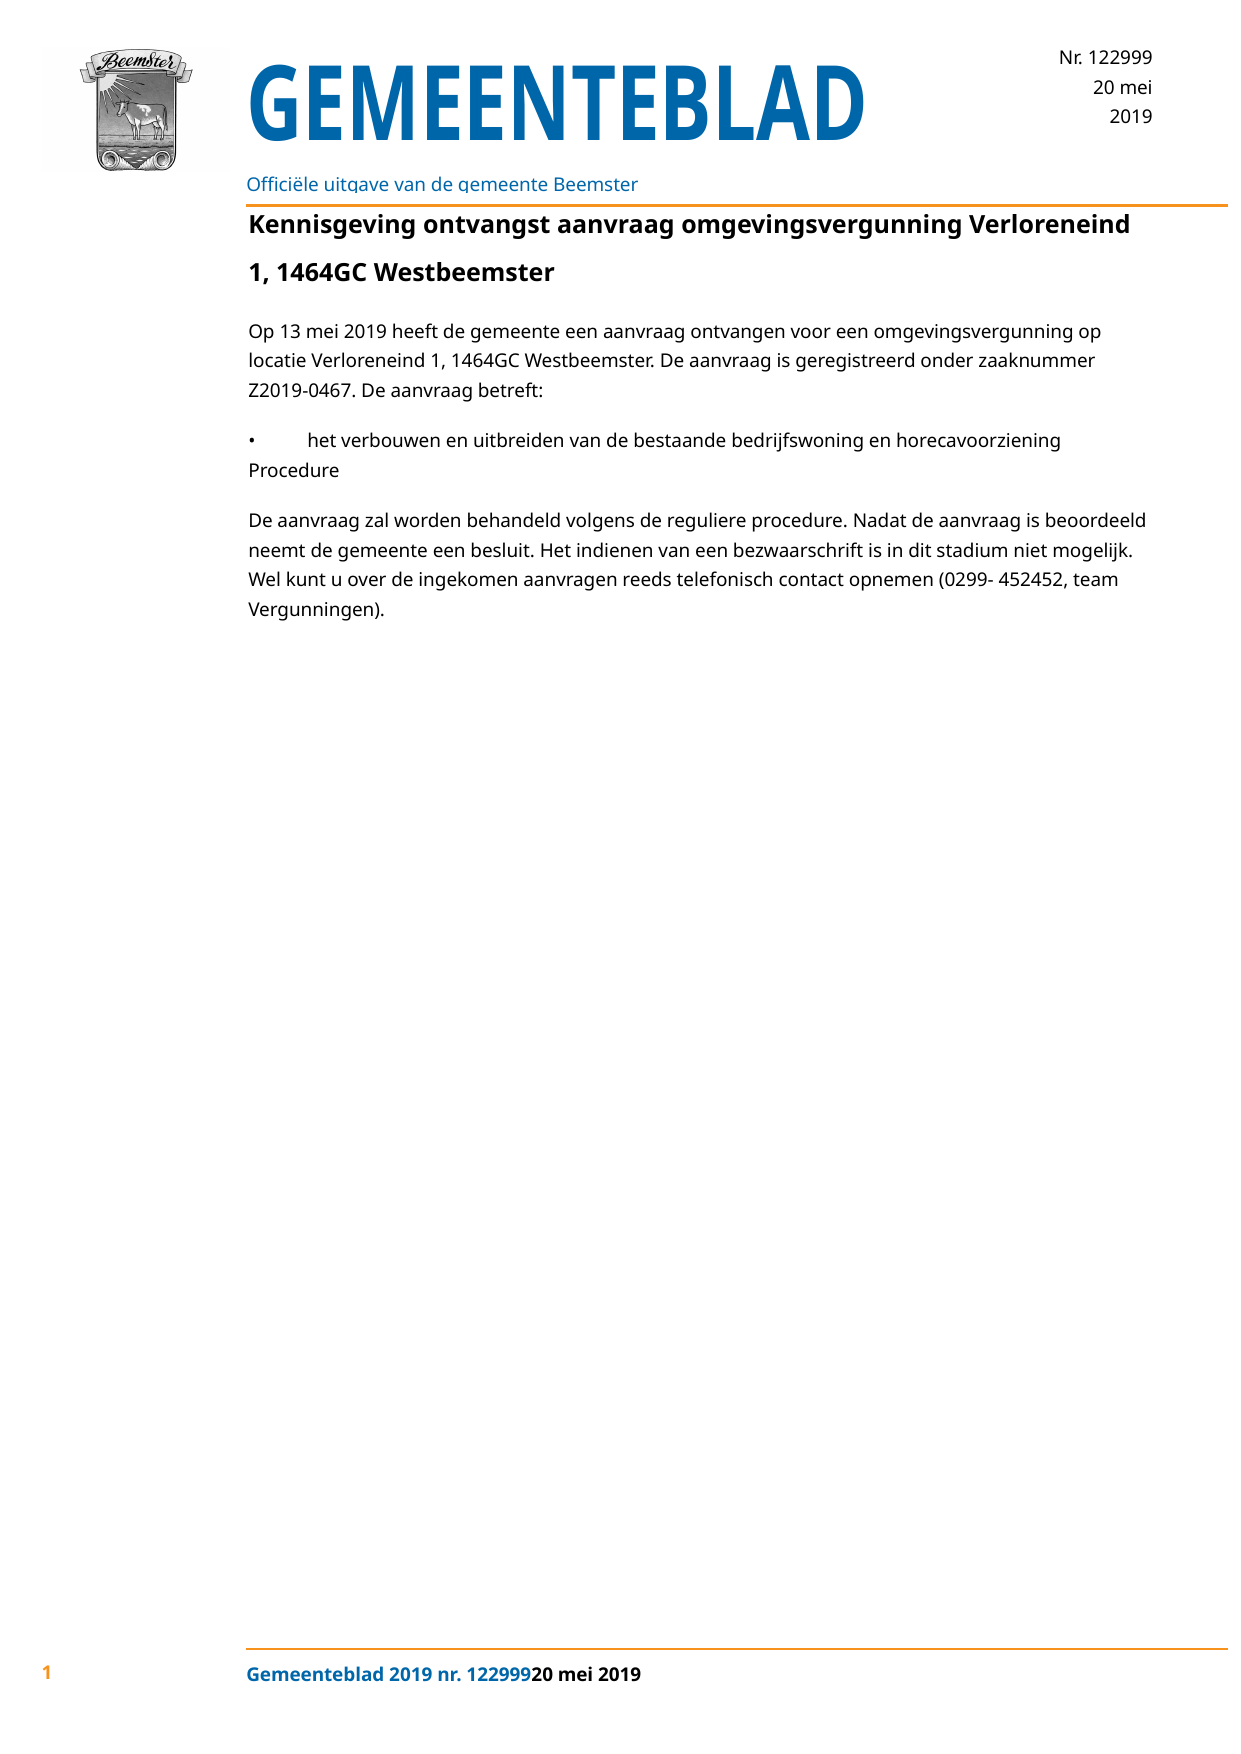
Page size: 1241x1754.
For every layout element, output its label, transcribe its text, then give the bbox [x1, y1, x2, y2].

text Kennisgeving ontvangst aanvraag omgevingsvergunning Verloreneind 1, 1464GC Westbeemster [248, 207, 1152, 288]
picture [41, 47, 231, 172]
text De aanvraag zal worden behandeld volgens de reguliere procedure. Nadat de aanvraag is beoordeeld neemt de gemeente een besluit. Het indienen van een bezwaarschrift is in dit stadium niet mogelijk. Wel kunt u over de ingekomen aanvragen reeds telefonisch contact opnemen (0299- 452452, team Vergunningen). [248, 507, 1152, 622]
text Procedure [248, 457, 1152, 483]
list het verbouwen en uitbreiden van de bestaande bedrijfswoning en horecavoorziening [248, 427, 1152, 453]
text Op 13 mei 2019 heeft de gemeente een aanvraag ontvangen voor een omgevingsvergunning op locatie Verloreneind 1, 1464GC Westbeemster. De aanvraag is geregistreerd onder zaaknummer Z2019-0467. De aanvraag betreft: [248, 318, 1152, 403]
